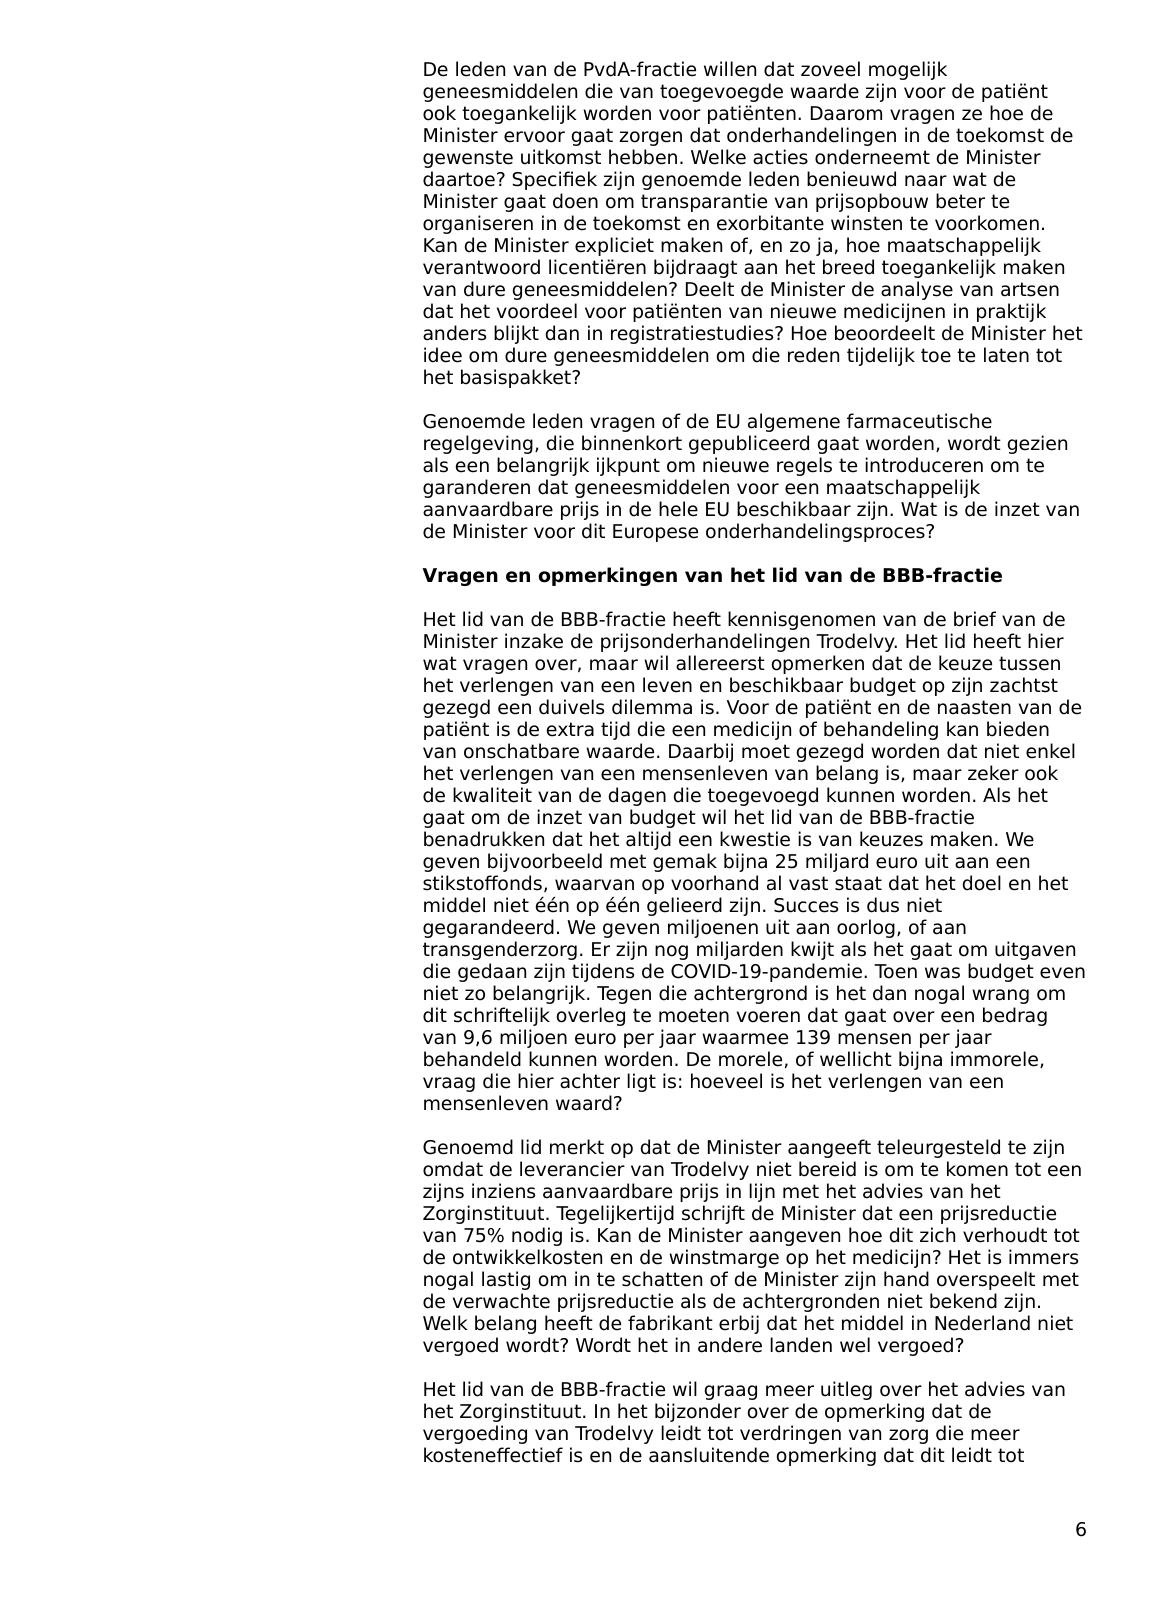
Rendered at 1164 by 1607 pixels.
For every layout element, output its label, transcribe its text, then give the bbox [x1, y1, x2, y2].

text Het lid van de BBB-fractie heeft kennisgenomen van de brief van de Minister inzake de prijsonderhandelingen Trodelvy. Het lid heeft hier wat vragen over, maar wil allereerst opmerken dat de keuze tussen het verlengen van een leven en beschikbaar budget op zijn zachtst gezegd een duivels dilemma is. Voor de patiënt en de naasten van de patiënt is de extra tijd die een medicijn of behandeling kan bieden van onschatbare waarde. Daarbij moet gezegd worden dat niet enkel het verlengen van een mensenleven van belang is, maar zeker ook de kwaliteit van de dagen die toegevoegd kunnen worden. Als het gaat om de inzet van budget wil het lid van de BBB-fractie benadrukken dat het altijd een kwestie is van keuzes maken. We geven bijvoorbeeld met gemak bijna 25 miljard euro uit aan een stikstoffonds, waarvan op voorhand al vast staat dat het doel en het middel niet één op één gelieerd zijn. Succes is dus niet gegarandeerd. We geven miljoenen uit aan oorlog, of aan transgenderzorg. Er zijn nog miljarden kwijt als het gaat om uitgaven die gedaan zijn tijdens de COVID-19-pandemie. Toen was budget even niet zo belangrijk. Tegen die achtergrond is het dan nogal wrang om dit schriftelijk overleg te moeten voeren dat gaat over een bedrag van 9,6 miljoen euro per jaar waarmee 139 mensen per jaar behandeld kunnen worden. De morele, of wellicht bijna immorele, vraag die hier achter ligt is: hoeveel is het verlengen van een mensenleven waard? [422, 609, 1087, 1115]
subtitle Vragen en opmerkingen van het lid van de BBB-fractie [422, 565, 1087, 587]
text Genoemde leden vragen of de EU algemene farmaceutische regelgeving, die binnenkort gepubliceerd gaat worden, wordt gezien als een belangrijk ijkpunt om nieuwe regels te introduceren om te garanderen dat geneesmiddelen voor een maatschappelijk aanvaardbare prijs in de hele EU beschikbaar zijn. Wat is de inzet van de Minister voor dit Europese onderhandelingsproces? [422, 411, 1087, 543]
text De leden van de PvdA-fractie willen dat zoveel mogelijk geneesmiddelen die van toegevoegde waarde zijn voor de patiënt ook toegankelijk worden voor patiënten. Daarom vragen ze hoe de Minister ervoor gaat zorgen dat onderhandelingen in de toekomst de gewenste uitkomst hebben. Welke acties onderneemt de Minister daartoe? Specifiek zijn genoemde leden benieuwd naar wat de Minister gaat doen om transparantie van prijsopbouw beter te organiseren in de toekomst en exorbitante winsten te voorkomen. Kan de Minister expliciet maken of, en zo ja, hoe maatschappelijk verantwoord licentiëren bijdraagt aan het breed toegankelijk maken van dure geneesmiddelen? Deelt de Minister de analyse van artsen dat het voordeel voor patiënten van nieuwe medicijnen in praktijk anders blijkt dan in registratiestudies? Hoe beoordeelt de Minister het idee om dure geneesmiddelen om die reden tijdelijk toe te laten tot het basispakket? [422, 59, 1087, 389]
text Genoemd lid merkt op dat de Minister aangeeft teleurgesteld te zijn omdat de leverancier van Trodelvy niet bereid is om te komen tot een zijns inziens aanvaardbare prijs in lijn met het advies van het Zorginstituut. Tegelijkertijd schrijft de Minister dat een prijsreductie van 75% nodig is. Kan de Minister aangeven hoe dit zich verhoudt tot de ontwikkelkosten en de winstmarge op het medicijn? Het is immers nogal lastig om in te schatten of de Minister zijn hand overspeelt met de verwachte prijsreductie als de achtergronden niet bekend zijn. Welk belang heeft de fabrikant erbij dat het middel in Nederland niet vergoed wordt? Wordt het in andere landen wel vergoed? [422, 1137, 1087, 1357]
text Het lid van de BBB-fractie wil graag meer uitleg over het advies van het Zorginstituut. In het bijzonder over de opmerking dat de vergoeding van Trodelvy leidt tot verdringen van zorg die meer kosteneffectief is en de aansluitende opmerking dat dit leidt tot [422, 1379, 1087, 1467]
